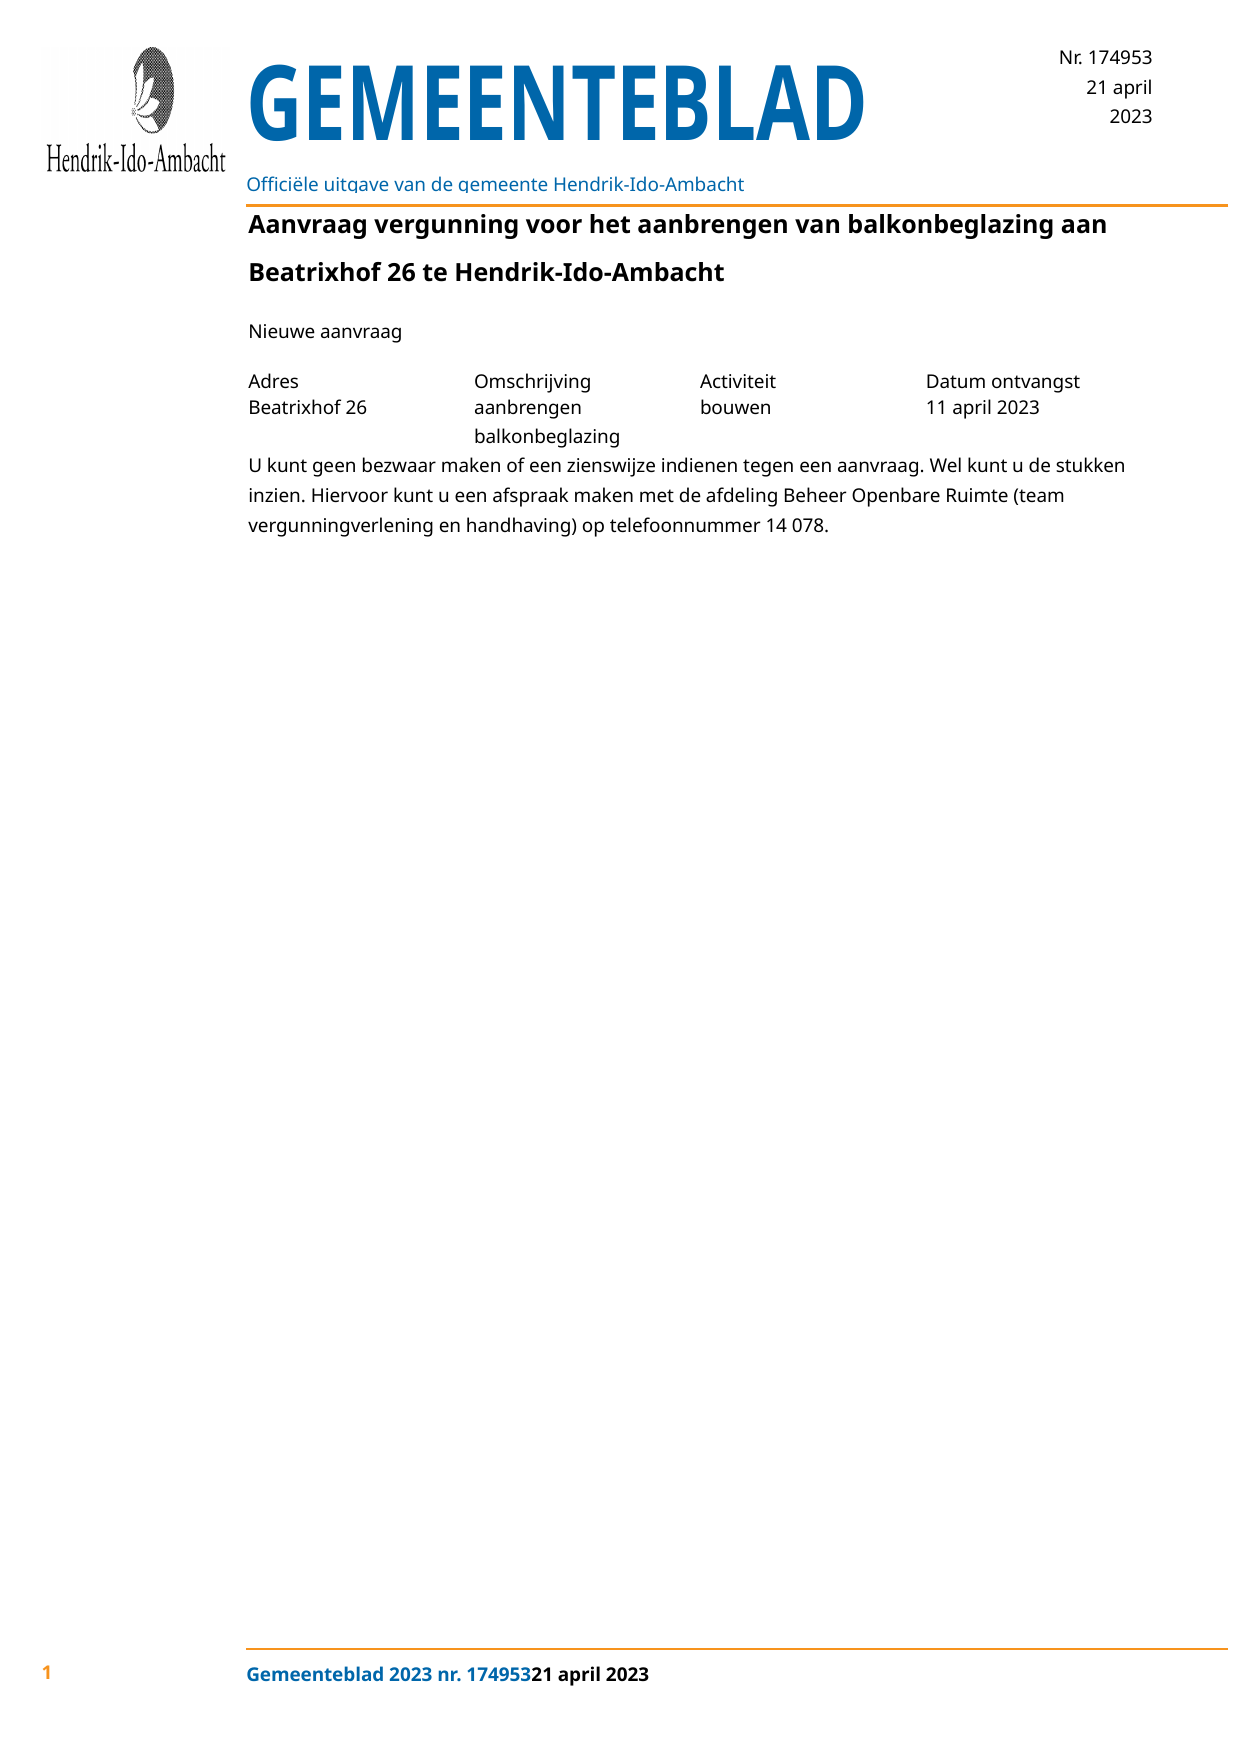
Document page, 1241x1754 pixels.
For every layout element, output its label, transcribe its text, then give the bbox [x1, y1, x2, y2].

table_cell Beatrixhof 26 [248, 394, 474, 449]
table_header Datum ontvangst [926, 369, 1152, 394]
table_header Adres [248, 369, 474, 394]
picture [41, 47, 231, 172]
table_cell bouwen [700, 394, 926, 449]
table_cell 11 april 2023 [926, 394, 1152, 449]
text Nieuwe aanvraag [248, 318, 1152, 344]
text Aanvraag vergunning voor het aanbrengen van balkonbeglazing aan Beatrixhof 26 te Hendrik-Ido-Ambacht [248, 207, 1152, 288]
text U kunt geen bezwaar maken of een zienswijze indienen tegen een aanvraag. Wel kunt u de stukken inzien. Hiervoor kunt u een afspraak maken met de afdeling Beheer Openbare Ruimte (team vergunningverlening en handhaving) op telefoonnummer 14 078. [248, 453, 1152, 538]
table_header Activiteit [700, 369, 926, 394]
table_header Omschrijving [474, 369, 700, 394]
table_cell aanbrengen balkonbeglazing [474, 394, 700, 449]
